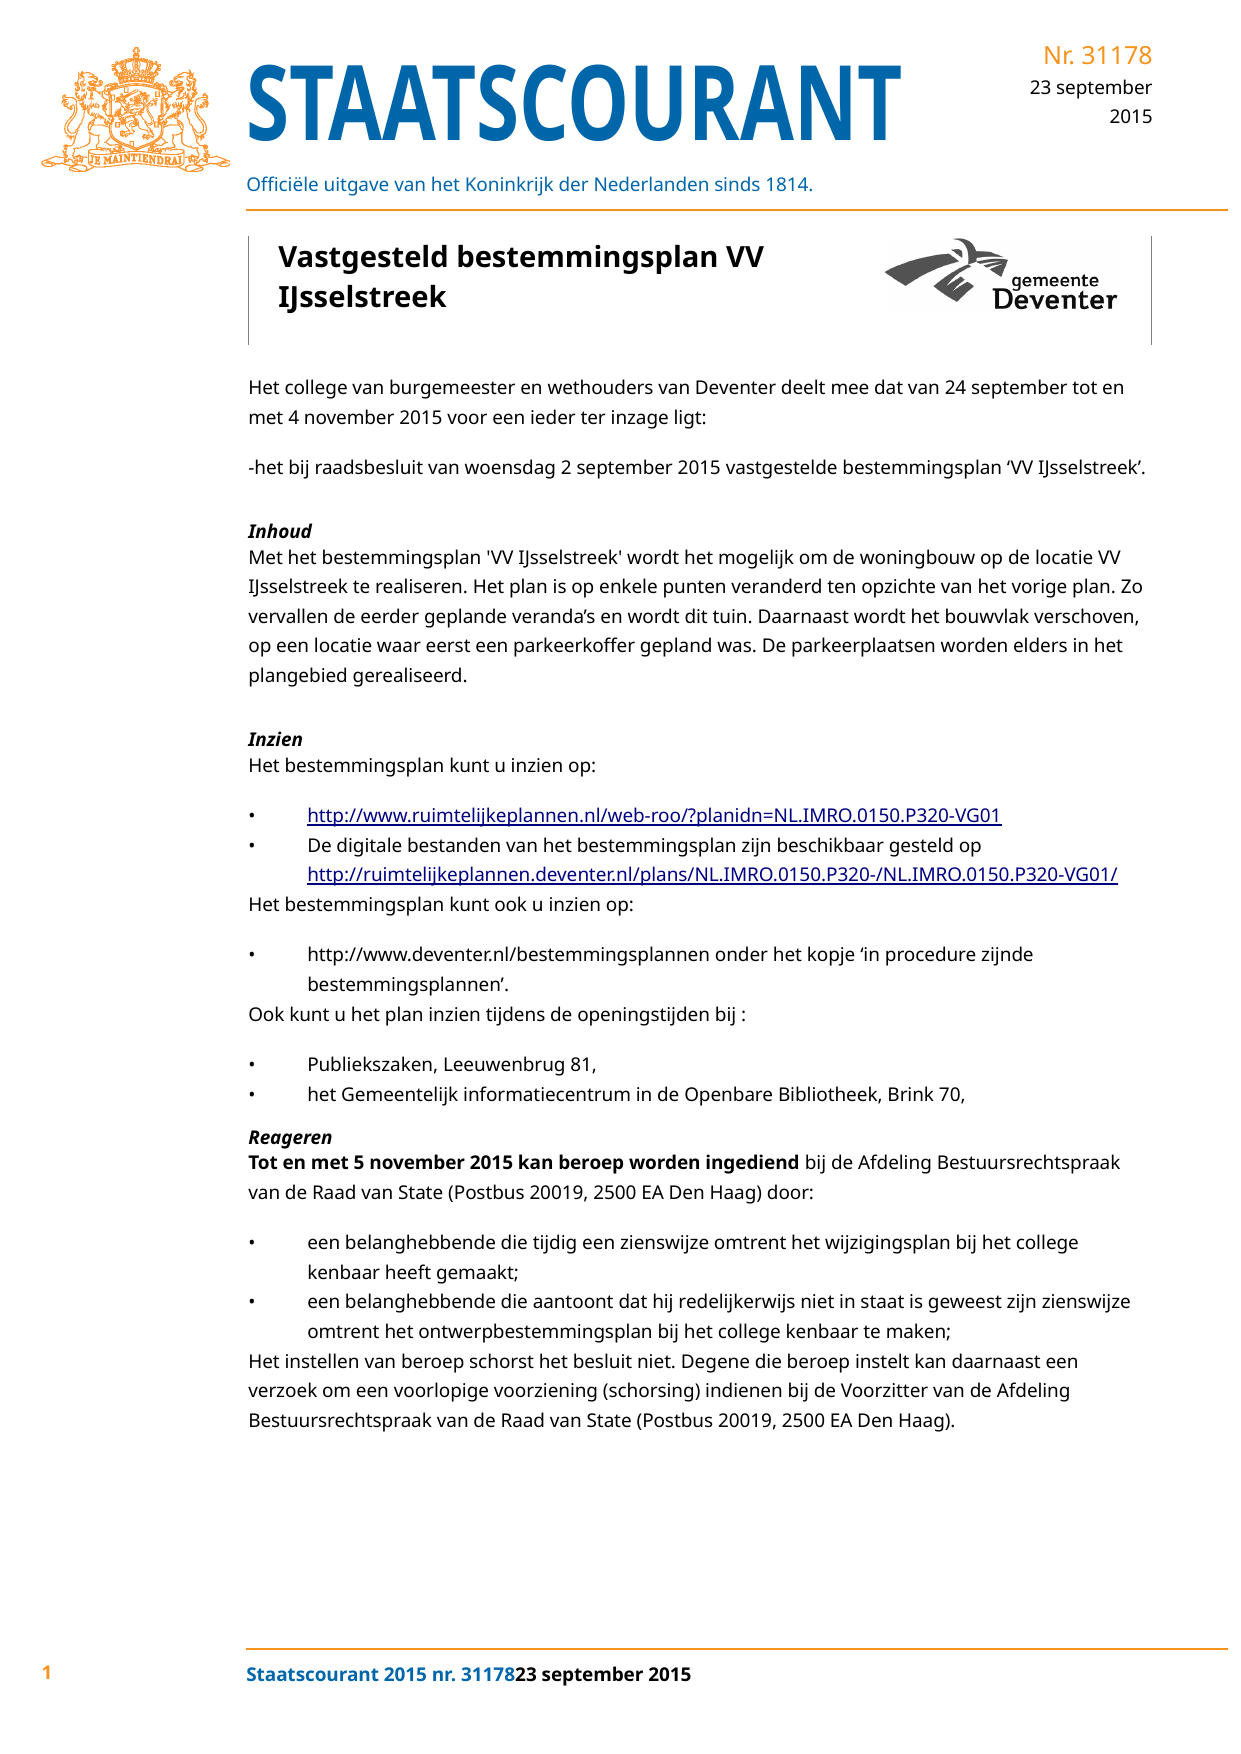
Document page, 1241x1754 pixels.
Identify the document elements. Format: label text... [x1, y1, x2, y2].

text Het bestemmingsplan kunt u inzien op: [248, 752, 1152, 778]
text -het bij raadsbesluit van woensdag 2 september 2015 vastgestelde bestemmingsplan ‘VV IJsselstreek’. [248, 454, 1152, 480]
text Het bestemmingsplan kunt ook u inzien op: [248, 891, 1152, 917]
list een belanghebbende die tijdig een zienswijze omtrent het wijzigingsplan bij het college kenbaar heeft gemaakt; [248, 1229, 1152, 1285]
list het Gemeentelijk informatiecentrum in de Openbare Bibliotheek, Brink 70, [248, 1081, 1152, 1106]
text Reageren [248, 1124, 1152, 1149]
text Inhoud [248, 518, 1152, 544]
list De digitale bestanden van het bestemmingsplan zijn beschikbaar gesteld op http://ruimtelijkeplannen.deventer.nl/plans/NL.IMRO.0150.P320-/NL.IMRO.0150.P320-VG01/ [248, 832, 1152, 887]
text Tot en met 5 november 2015 kan beroep worden ingediend bij de Afdeling Bestuursrechtspraak van de Raad van State (Postbus 20019, 2500 EA Den Haag) door: [248, 1149, 1152, 1205]
list http://www.deventer.nl/bestemmingsplannen onder het kopje ‘in procedure zijnde bestemmingsplannen’. [248, 942, 1152, 997]
text Het college van burgemeester en wethouders van Deventer deelt mee dat van 24 september tot en met 4 november 2015 voor een ieder ter inzage ligt: [248, 374, 1152, 429]
list Publiekszaken, Leeuwenbrug 81, [248, 1051, 1152, 1077]
list http://www.ruimtelijkeplannen.nl/web-roo/?planidn=NL.IMRO.0150.P320-VG01 [248, 802, 1152, 828]
picture [882, 236, 1119, 311]
text Inzien [248, 726, 1152, 752]
text Met het bestemmingsplan 'VV IJsselstreek' wordt het mogelijk om de woningbouw op de locatie VV IJsselstreek te realiseren. Het plan is op enkele punten veranderd ten opzichte van het vorige plan. Zo vervallen de eerder geplande veranda’s en wordt dit tuin. Daarnaast wordt het bouwvlak verschoven, op een locatie waar eerst een parkeerkoffer gepland was. De parkeerplaatsen worden elders in het plangebied gerealiseerd. [248, 544, 1152, 688]
text Ook kunt u het plan inzien tijdens de openingstijden bij : [248, 1001, 1152, 1026]
list een belanghebbende die aantoont dat hij redelijkerwijs niet in staat is geweest zijn zienswijze omtrent het ontwerpbestemmingsplan bij het college kenbaar te maken; [248, 1289, 1152, 1344]
picture [41, 47, 231, 172]
table_header [850, 236, 1151, 345]
table_header Vastgesteld bestemmingsplan VV IJsselstreek [249, 236, 850, 345]
text Het instellen van beroep schorst het besluit niet. Degene die beroep instelt kan daarnaast een verzoek om een voorlopige voorziening (schorsing) indienen bij de Voorzitter van de Afdeling Bestuursrechtspraak van de Raad van State (Postbus 20019, 2500 EA Den Haag). [248, 1348, 1152, 1433]
